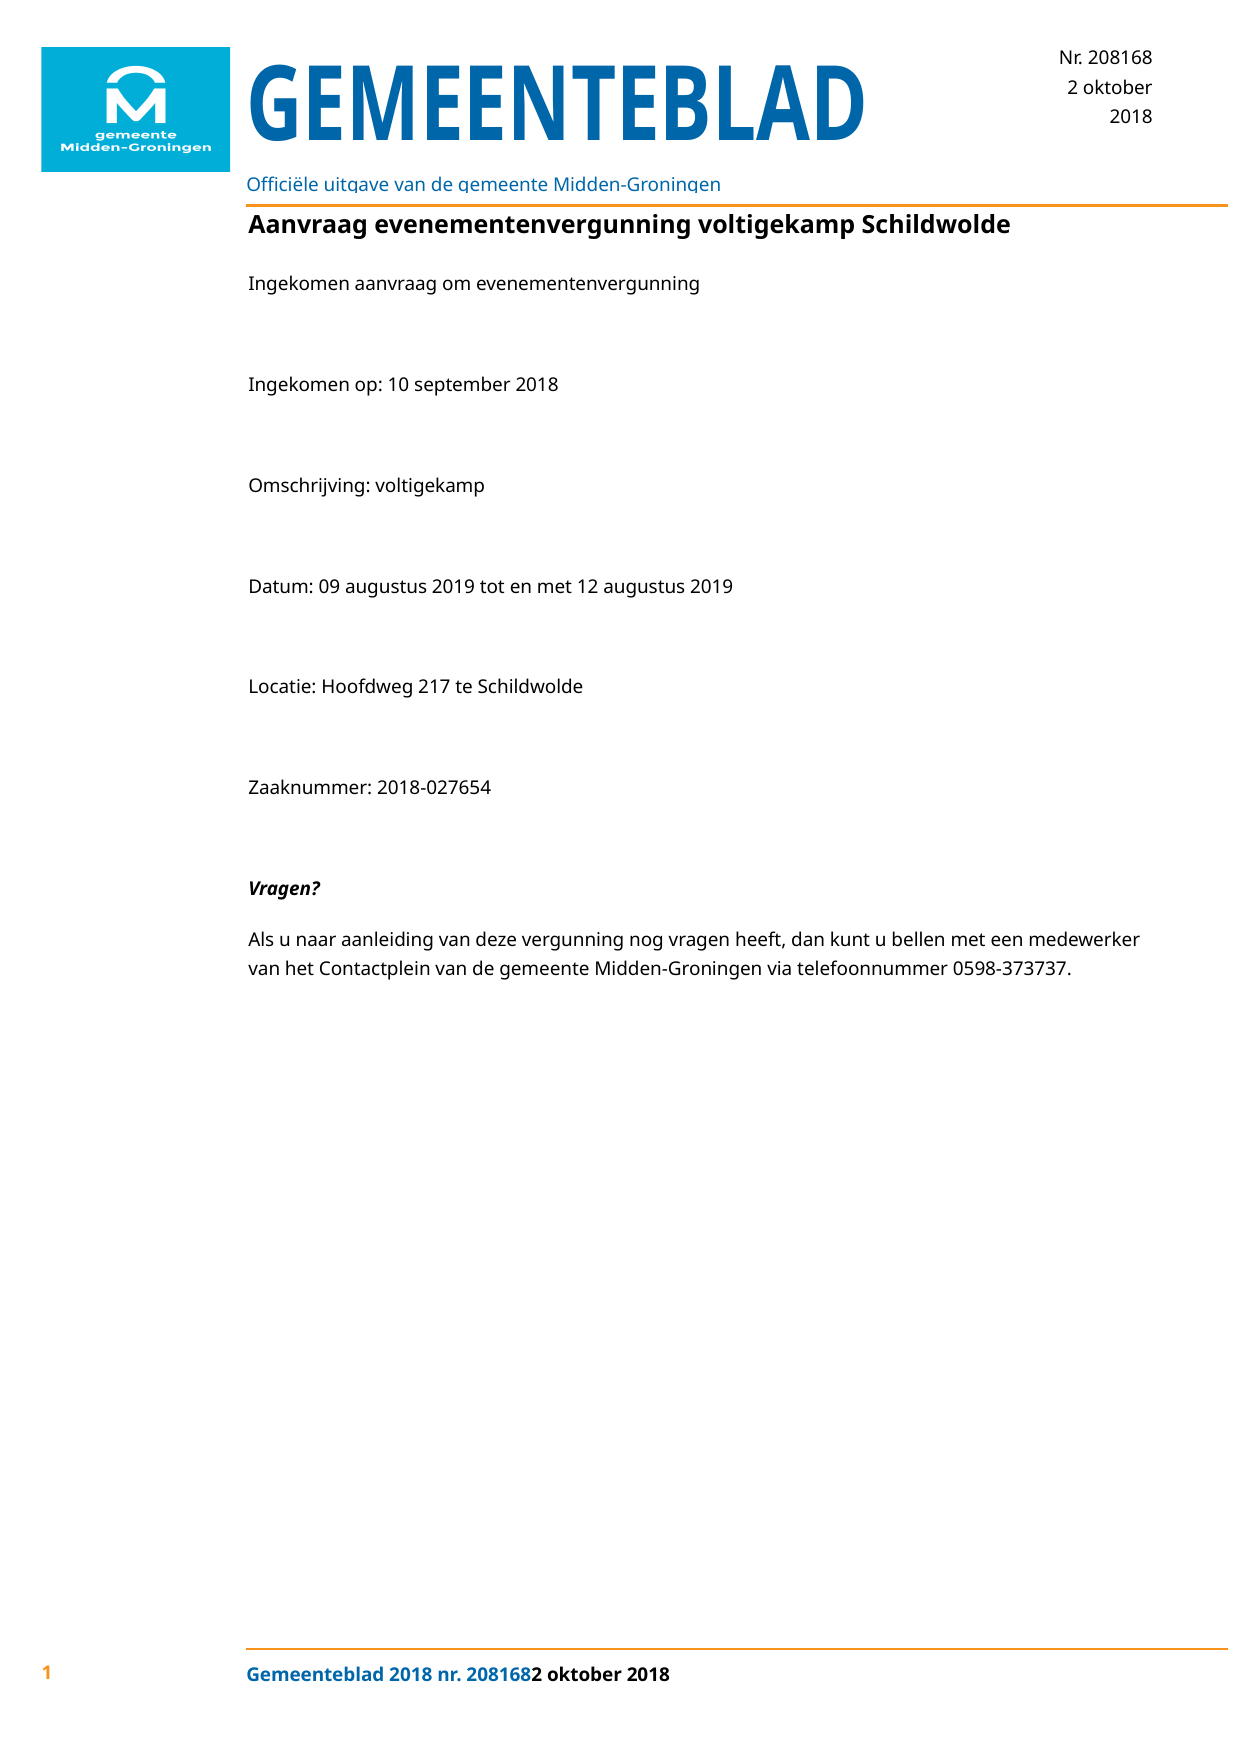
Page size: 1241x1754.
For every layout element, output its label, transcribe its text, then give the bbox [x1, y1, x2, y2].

text Vragen? [248, 875, 1152, 901]
text Datum: 09 augustus 2019 tot en met 12 augustus 2019 [248, 573, 1152, 598]
picture [107, 89, 165, 122]
text Ingekomen aanvraag om evenementenvergunning [248, 270, 1152, 296]
text Als u naar aanleiding van deze vergunning nog vragen heeft, dan kunt u bellen met een medewerker van het Contactplein van de gemeente Midden-Groningen via telefoonnummer 0598-373737. [248, 926, 1152, 981]
picture [184, 146, 190, 153]
text Aanvraag evenementenvergunning voltigekamp Schildwolde [248, 207, 1152, 241]
text Zaaknummer: 2018-027654 [248, 774, 1152, 800]
picture [108, 66, 164, 82]
text Ingekomen op: 10 september 2018 [248, 371, 1152, 397]
text Omschrijving: voltigekamp [248, 472, 1152, 498]
text Locatie: Hoofdweg 217 te Schildwolde [248, 674, 1152, 699]
